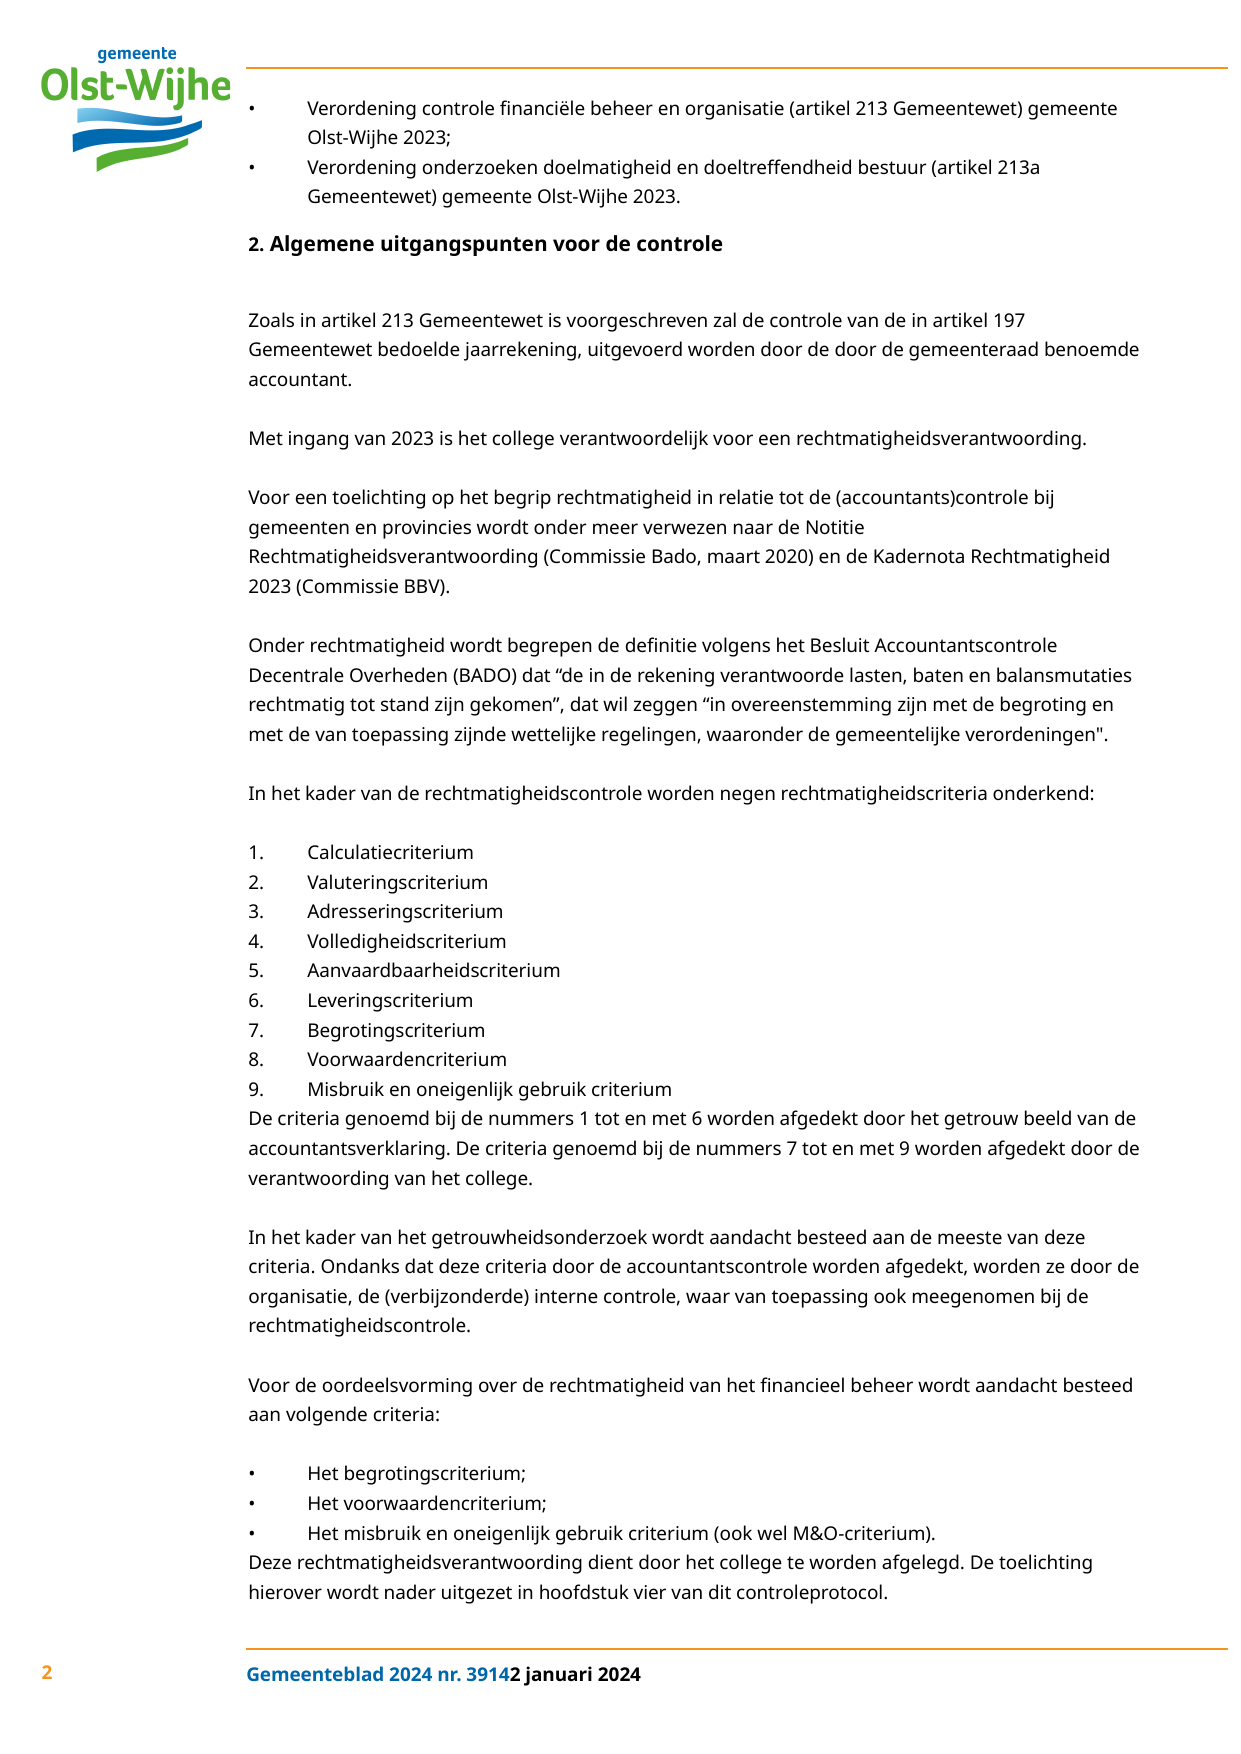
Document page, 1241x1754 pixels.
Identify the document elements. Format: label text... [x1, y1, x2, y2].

list Het voorwaardencriterium; [248, 1490, 1152, 1516]
text Onder rechtmatigheid wordt begrepen de definitie volgens het Besluit Accountantscontrole Decentrale Overheden (BADO) dat “de in de rekening verantwoorde lasten, baten en balansmutaties rechtmatig tot stand zijn gekomen”, dat wil zeggen “in overeenstemming zijn met de begroting en met de van toepassing zijnde wettelijke regelingen, waaronder de gemeentelijke verordeningen". [248, 632, 1152, 747]
picture [41, 47, 231, 172]
list Valuteringscriterium [248, 869, 1152, 895]
text Voor de oordeelsvorming over de rechtmatigheid van het financieel beheer wordt aandacht besteed aan volgende criteria: [248, 1372, 1152, 1427]
list Volledigheidscriterium [248, 928, 1152, 954]
text Voor een toelichting op het begrip rechtmatigheid in relatie tot de (accountants)controle bij gemeenten en provincies wordt onder meer verwezen naar de Notitie Rechtmatigheidsverantwoording (Commissie Bado, maart 2020) en de Kadernota Rechtmatigheid 2023 (Commissie BBV). [248, 484, 1152, 599]
list Adresseringscriterium [248, 898, 1152, 924]
list Leveringscriterium [248, 987, 1152, 1013]
text In het kader van de rechtmatigheidscontrole worden negen rechtmatigheidscriteria onderkend: [248, 780, 1152, 806]
text 2. Algemene uitgangspunten voor de controle [248, 229, 1152, 258]
text Met ingang van 2023 is het college verantwoordelijk voor een rechtmatigheidsverantwoording. [248, 425, 1152, 451]
list Misbruik en oneigenlijk gebruik criterium [248, 1076, 1152, 1102]
list Verordening onderzoeken doelmatigheid en doeltreffendheid bestuur (artikel 213a Gemeentewet) gemeente Olst-Wijhe 2023. [248, 154, 1152, 209]
text In het kader van het getrouwheidsonderzoek wordt aandacht besteed aan de meeste van deze criteria. Ondanks dat deze criteria door de accountantscontrole worden afgedekt, worden ze door de organisatie, de (verbijzonderde) interne controle, waar van toepassing ook meegenomen bij de rechtmatigheidscontrole. [248, 1224, 1152, 1338]
text Deze rechtmatigheidsverantwoording dient door het college te worden afgelegd. De toelichting hierover wordt nader uitgezet in hoofdstuk vier van dit controleprotocol. [248, 1549, 1152, 1605]
list Aanvaardbaarheidscriterium [248, 958, 1152, 983]
text De criteria genoemd bij de nummers 1 tot en met 6 worden afgedekt door het getrouw beeld van de accountantsverklaring. De criteria genoemd bij de nummers 7 tot en met 9 worden afgedekt door de verantwoording van het college. [248, 1106, 1152, 1191]
list Voorwaardencriterium [248, 1046, 1152, 1072]
text Zoals in artikel 213 Gemeentewet is voorgeschreven zal de controle van de in artikel 197 Gemeentewet bedoelde jaarrekening, uitgevoerd worden door de door de gemeenteraad benoemde accountant. [248, 307, 1152, 392]
list Begrotingscriterium [248, 1017, 1152, 1043]
list Het misbruik en oneigenlijk gebruik criterium (ook wel M&O-criterium). [248, 1520, 1152, 1546]
list Calculatiecriterium [248, 839, 1152, 865]
list Het begrotingscriterium; [248, 1461, 1152, 1486]
list Verordening controle financiële beheer en organisatie (artikel 213 Gemeentewet) gemeente Olst-Wijhe 2023; [248, 95, 1152, 150]
